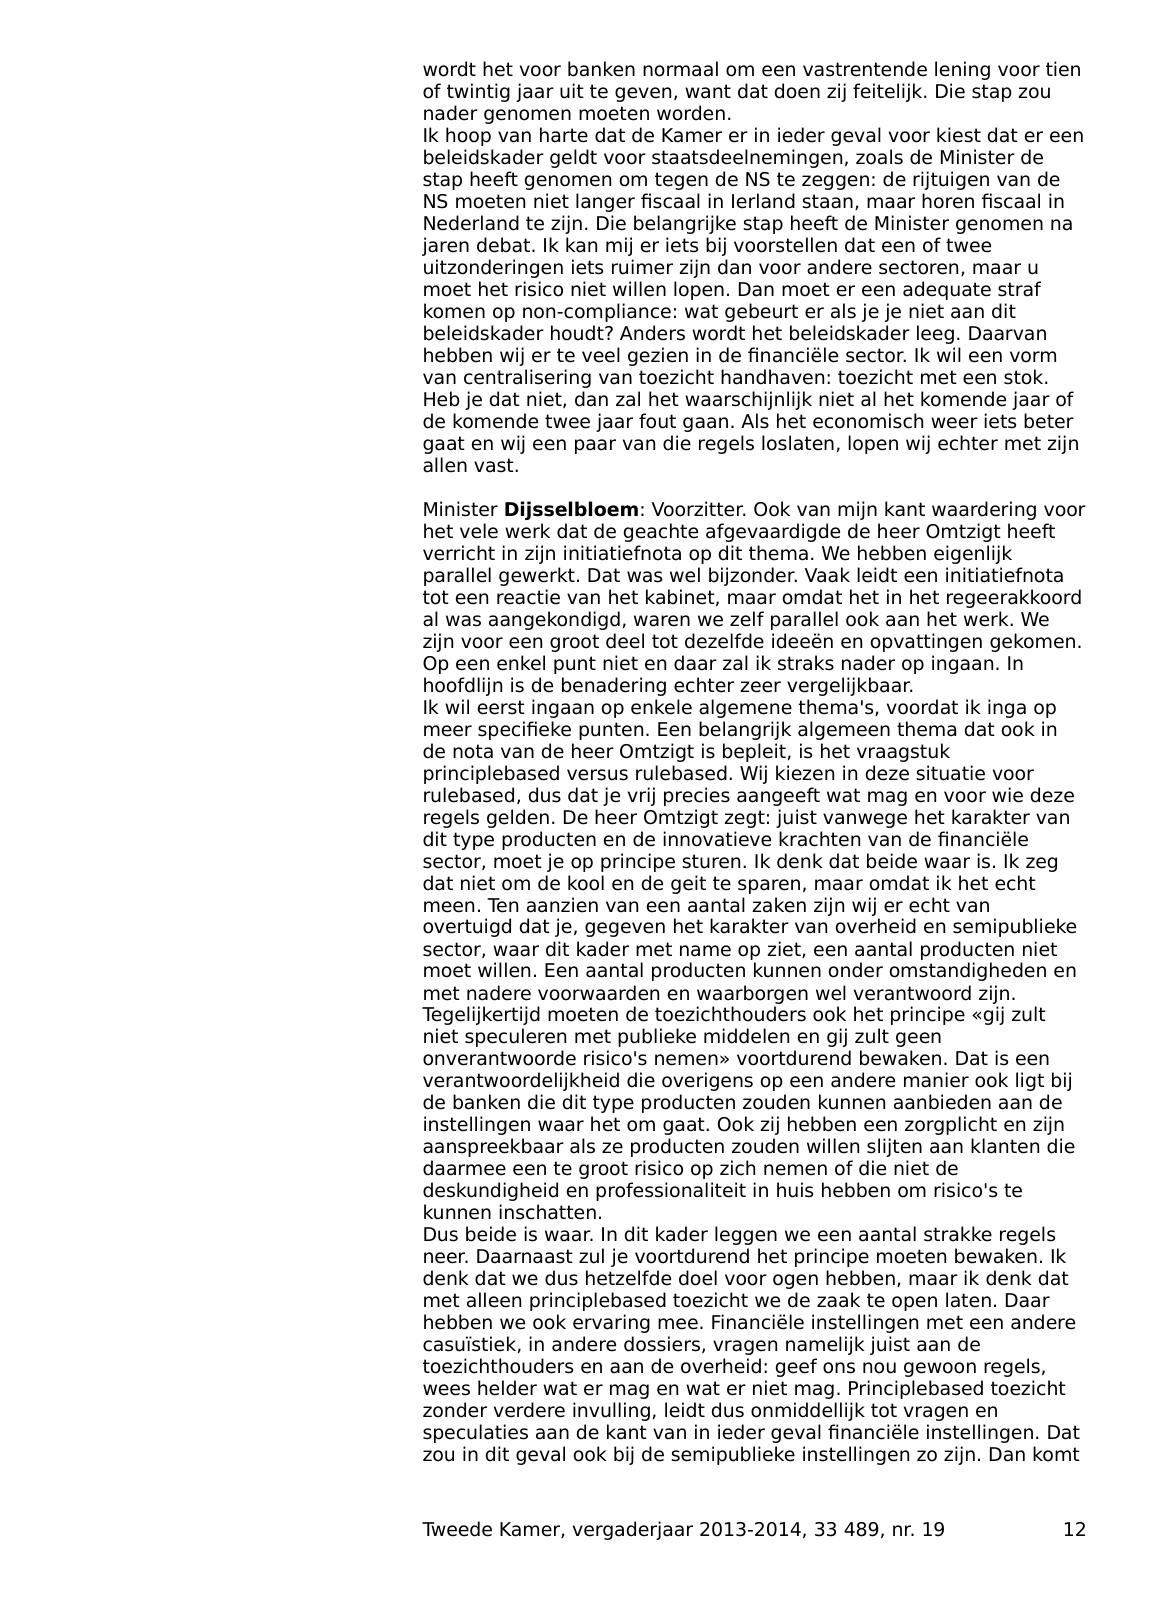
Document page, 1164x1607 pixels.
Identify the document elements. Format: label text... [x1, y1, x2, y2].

text Minister Dijsselbloem: Voorzitter. Ook van mijn kant waardering voor het vele werk dat de geachte afgevaardigde de heer Omtzigt heeft verricht in zijn initiatiefnota op dit thema. We hebben eigenlijk parallel gewerkt. Dat was wel bijzonder. Vaak leidt een initiatiefnota tot een reactie van het kabinet, maar omdat het in het regeerakkoord al was aangekondigd, waren we zelf parallel ook aan het werk. We zijn voor een groot deel tot dezelfde ideeën en opvattingen gekomen. Op een enkel punt niet en daar zal ik straks nader op ingaan. In hoofdlijn is de benadering echter zeer vergelijkbaar. [422, 499, 1087, 697]
text Ik wil eerst ingaan op enkele algemene thema's, voordat ik inga op meer specifieke punten. Een belangrijk algemeen thema dat ook in de nota van de heer Omtzigt is bepleit, is het vraagstuk principlebased versus rulebased. Wij kiezen in deze situatie voor rulebased, dus dat je vrij precies aangeeft wat mag en voor wie deze regels gelden. De heer Omtzigt zegt: juist vanwege het karakter van dit type producten en de innovatieve krachten van de financiële sector, moet je op principe sturen. Ik denk dat beide waar is. Ik zeg dat niet om de kool en de geit te sparen, maar omdat ik het echt meen. Ten aanzien van een aantal zaken zijn wij er echt van overtuigd dat je, gegeven het karakter van overheid en semipublieke sector, waar dit kader met name op ziet, een aantal producten niet moet willen. Een aantal producten kunnen onder omstandigheden en met nadere voorwaarden en waarborgen wel verantwoord zijn. [422, 697, 1087, 1004]
text wordt het voor banken normaal om een vastrentende lening voor tien of twintig jaar uit te geven, want dat doen zij feitelijk. Die stap zou nader genomen moeten worden. [422, 59, 1087, 125]
text Tegelijkertijd moeten de toezichthouders ook het principe «gij zult niet speculeren met publieke middelen en gij zult geen onverantwoorde risico's nemen» voortdurend bewaken. Dat is een verantwoordelijkheid die overigens op een andere manier ook ligt bij de banken die dit type producten zouden kunnen aanbieden aan de instellingen waar het om gaat. Ook zij hebben een zorgplicht en zijn aanspreekbaar als ze producten zouden willen slijten aan klanten die daarmee een te groot risico op zich nemen of die niet de deskundigheid en professionaliteit in huis hebben om risico's te kunnen inschatten. [422, 1004, 1087, 1224]
text Ik hoop van harte dat de Kamer er in ieder geval voor kiest dat er een beleidskader geldt voor staatsdeelnemingen, zoals de Minister de stap heeft genomen om tegen de NS te zeggen: de rijtuigen van de NS moeten niet langer fiscaal in Ierland staan, maar horen fiscaal in Nederland te zijn. Die belangrijke stap heeft de Minister genomen na jaren debat. Ik kan mij er iets bij voorstellen dat een of twee uitzonderingen iets ruimer zijn dan voor andere sectoren, maar u moet het risico niet willen lopen. Dan moet er een adequate straf komen op non-compliance: wat gebeurt er als je je niet aan dit beleidskader houdt? Anders wordt het beleidskader leeg. Daarvan hebben wij er te veel gezien in de financiële sector. Ik wil een vorm van centralisering van toezicht handhaven: toezicht met een stok. Heb je dat niet, dan zal het waarschijnlijk niet al het komende jaar of de komende twee jaar fout gaan. Als het economisch weer iets beter gaat en wij een paar van die regels loslaten, lopen wij echter met zijn allen vast. [422, 125, 1087, 477]
text Dus beide is waar. In dit kader leggen we een aantal strakke regels neer. Daarnaast zul je voortdurend het principe moeten bewaken. Ik denk dat we dus hetzelfde doel voor ogen hebben, maar ik denk dat met alleen principlebased toezicht we de zaak te open laten. Daar hebben we ook ervaring mee. Financiële instellingen met een andere casuïstiek, in andere dossiers, vragen namelijk juist aan de toezichthouders en aan de overheid: geef ons nou gewoon regels, wees helder wat er mag en wat er niet mag. Principlebased toezicht zonder verdere invulling, leidt dus onmiddellijk tot vragen en speculaties aan de kant van in ieder geval financiële instellingen. Dat zou in dit geval ook bij de semipublieke instellingen zo zijn. Dan komt [422, 1224, 1087, 1466]
